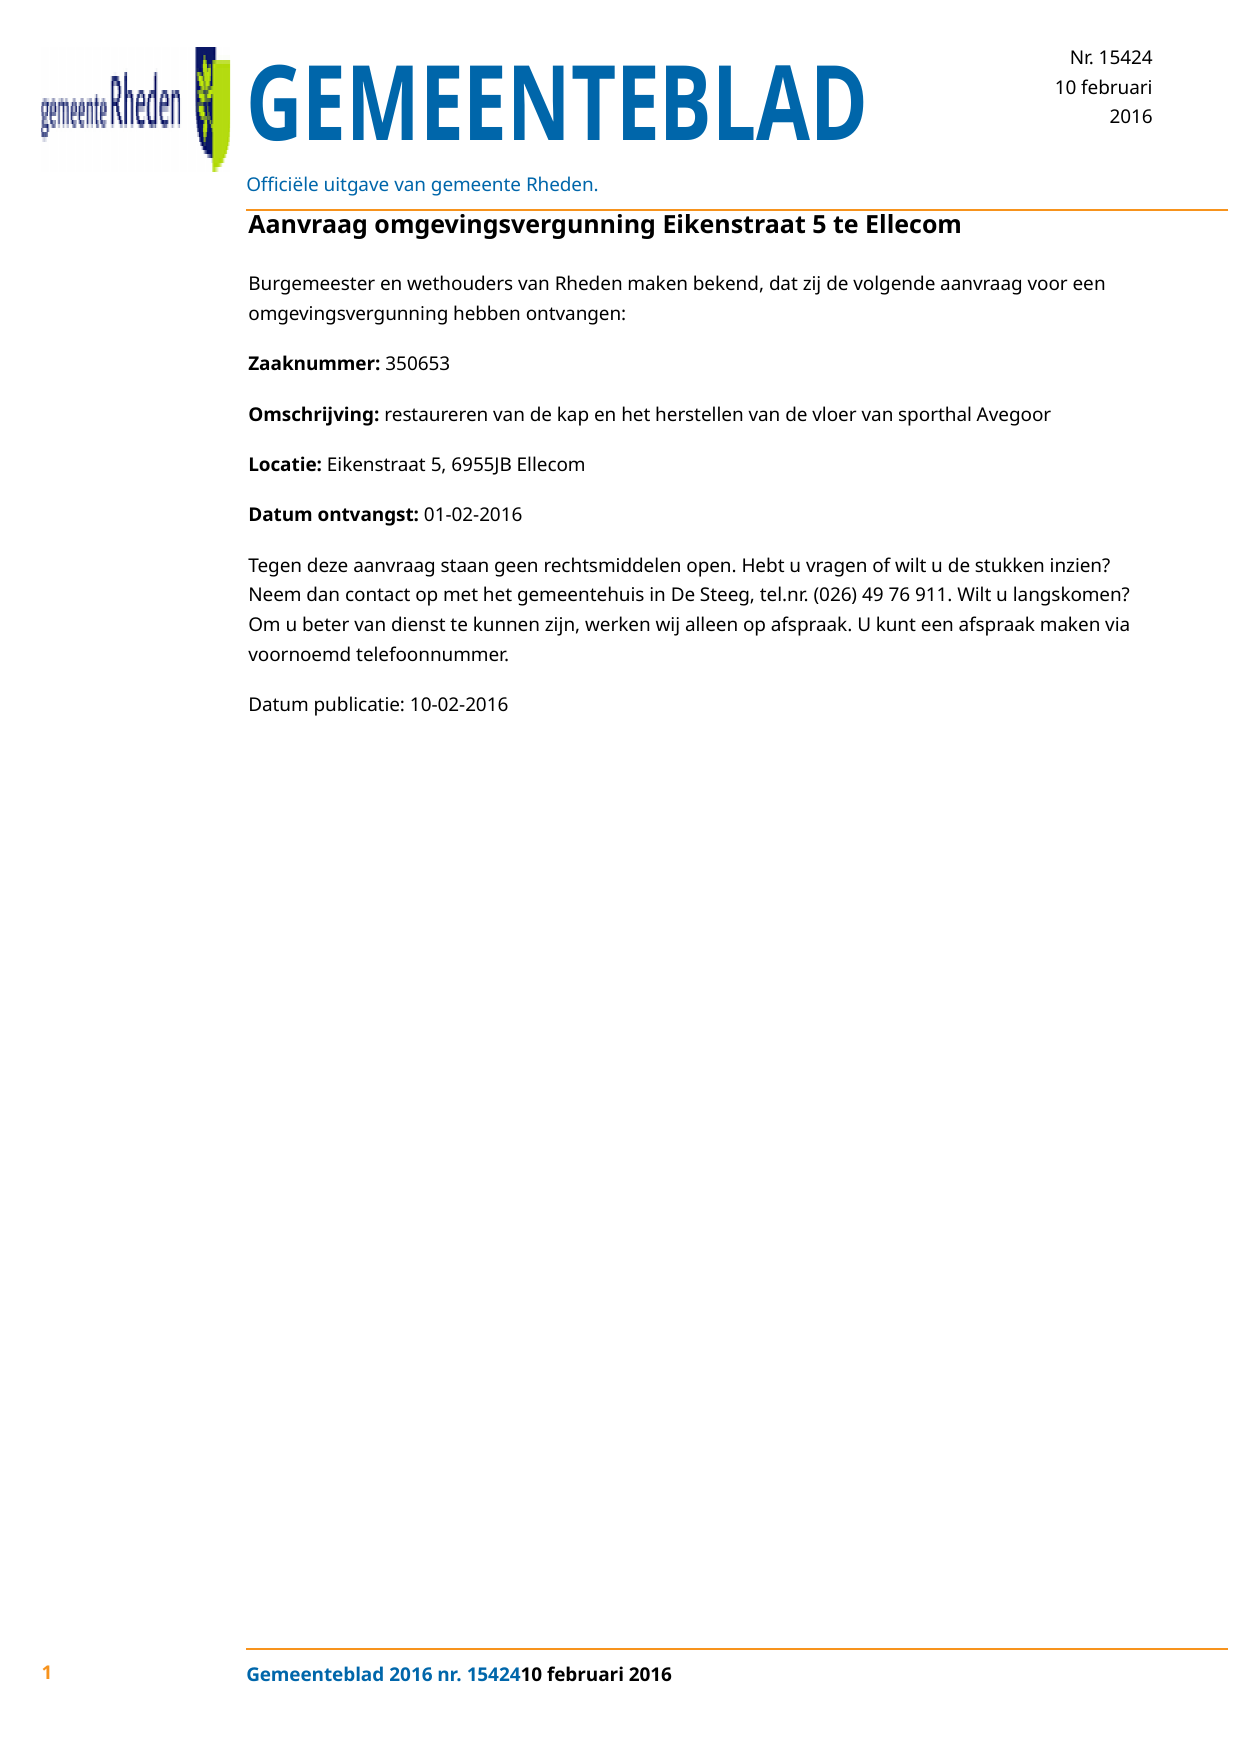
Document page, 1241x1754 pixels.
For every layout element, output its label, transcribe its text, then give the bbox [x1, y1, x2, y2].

text Omschrijving: restaureren van de kap en het herstellen van de vloer van sporthal Avegoor [248, 401, 1152, 426]
text Locatie: Eikenstraat 5, 6955JB Ellecom [248, 451, 1152, 477]
text Zaaknummer: 350653 [248, 350, 1152, 376]
text Aanvraag omgevingsvergunning Eikenstraat 5 te Ellecom [248, 211, 1152, 241]
picture [41, 47, 231, 172]
text Datum ontvangst: 01-02-2016 [248, 502, 1152, 527]
text Datum publicatie: 10-02-2016 [248, 691, 1152, 717]
text Tegen deze aanvraag staan geen rechtsmiddelen open. Hebt u vragen of wilt u de stukken inzien? Neem dan contact op met het gemeentehuis in De Steeg, tel.nr. (026) 49 76 911. Wilt u langskomen? Om u beter van dienst te kunnen zijn, werken wij alleen op afspraak. U kunt een afspraak maken via voornoemd telefoonnummer. [248, 552, 1152, 666]
text Burgemeester en wethouders van Rheden maken bekend, dat zij de volgende aanvraag voor een omgevingsvergunning hebben ontvangen: [248, 270, 1152, 326]
